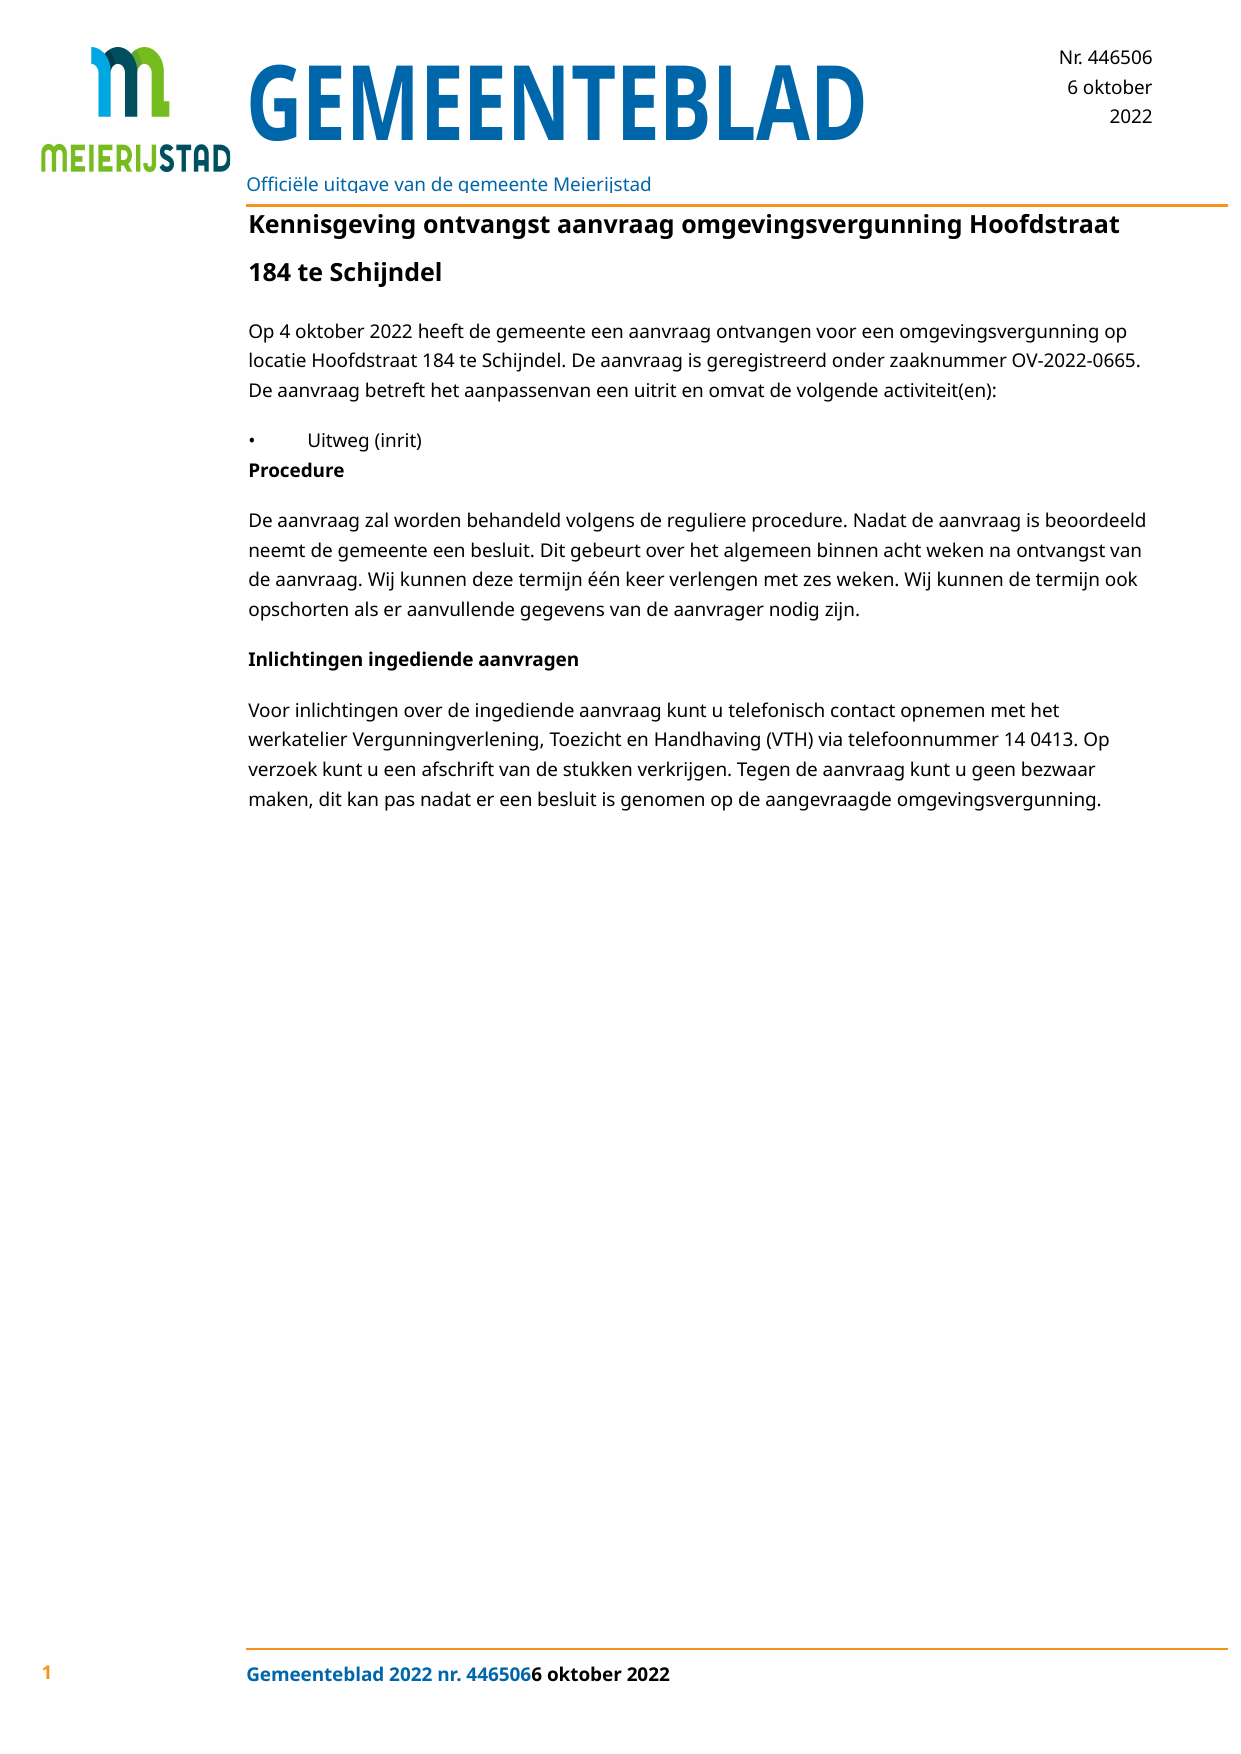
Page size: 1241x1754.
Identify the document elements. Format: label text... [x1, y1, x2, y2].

text Voor inlichtingen over de ingediende aanvraag kunt u telefonisch contact opnemen met het werkatelier Vergunningverlening, Toezicht en Handhaving (VTH) via telefoonnummer 14 0413. Op verzoek kunt u een afschrift van de stukken verkrijgen. Tegen de aanvraag kunt u geen bezwaar maken, dit kan pas nadat er een besluit is genomen op de aangevraagde omgevingsvergunning. [248, 697, 1152, 812]
text Procedure [248, 457, 1152, 483]
list Uitweg (inrit) [248, 427, 1152, 453]
text Op 4 oktober 2022 heeft de gemeente een aanvraag ontvangen voor een omgevingsvergunning op locatie Hoofdstraat 184 te Schijndel. De aanvraag is geregistreerd onder zaaknummer OV-2022-0665. De aanvraag betreft het aanpassenvan een uitrit en omvat de volgende activiteit(en): [248, 318, 1152, 403]
text De aanvraag zal worden behandeld volgens de reguliere procedure. Nadat de aanvraag is beoordeeld neemt de gemeente een besluit. Dit gebeurt over het algemeen binnen acht weken na ontvangst van de aanvraag. Wij kunnen deze termijn één keer verlengen met zes weken. Wij kunnen de termijn ook opschorten als er aanvullende gegevens van de aanvrager nodig zijn. [248, 507, 1152, 622]
picture [41, 47, 231, 172]
text Kennisgeving ontvangst aanvraag omgevingsvergunning Hoofdstraat 184 te Schijndel [248, 207, 1152, 288]
text Inlichtingen ingediende aanvragen [248, 647, 1152, 672]
